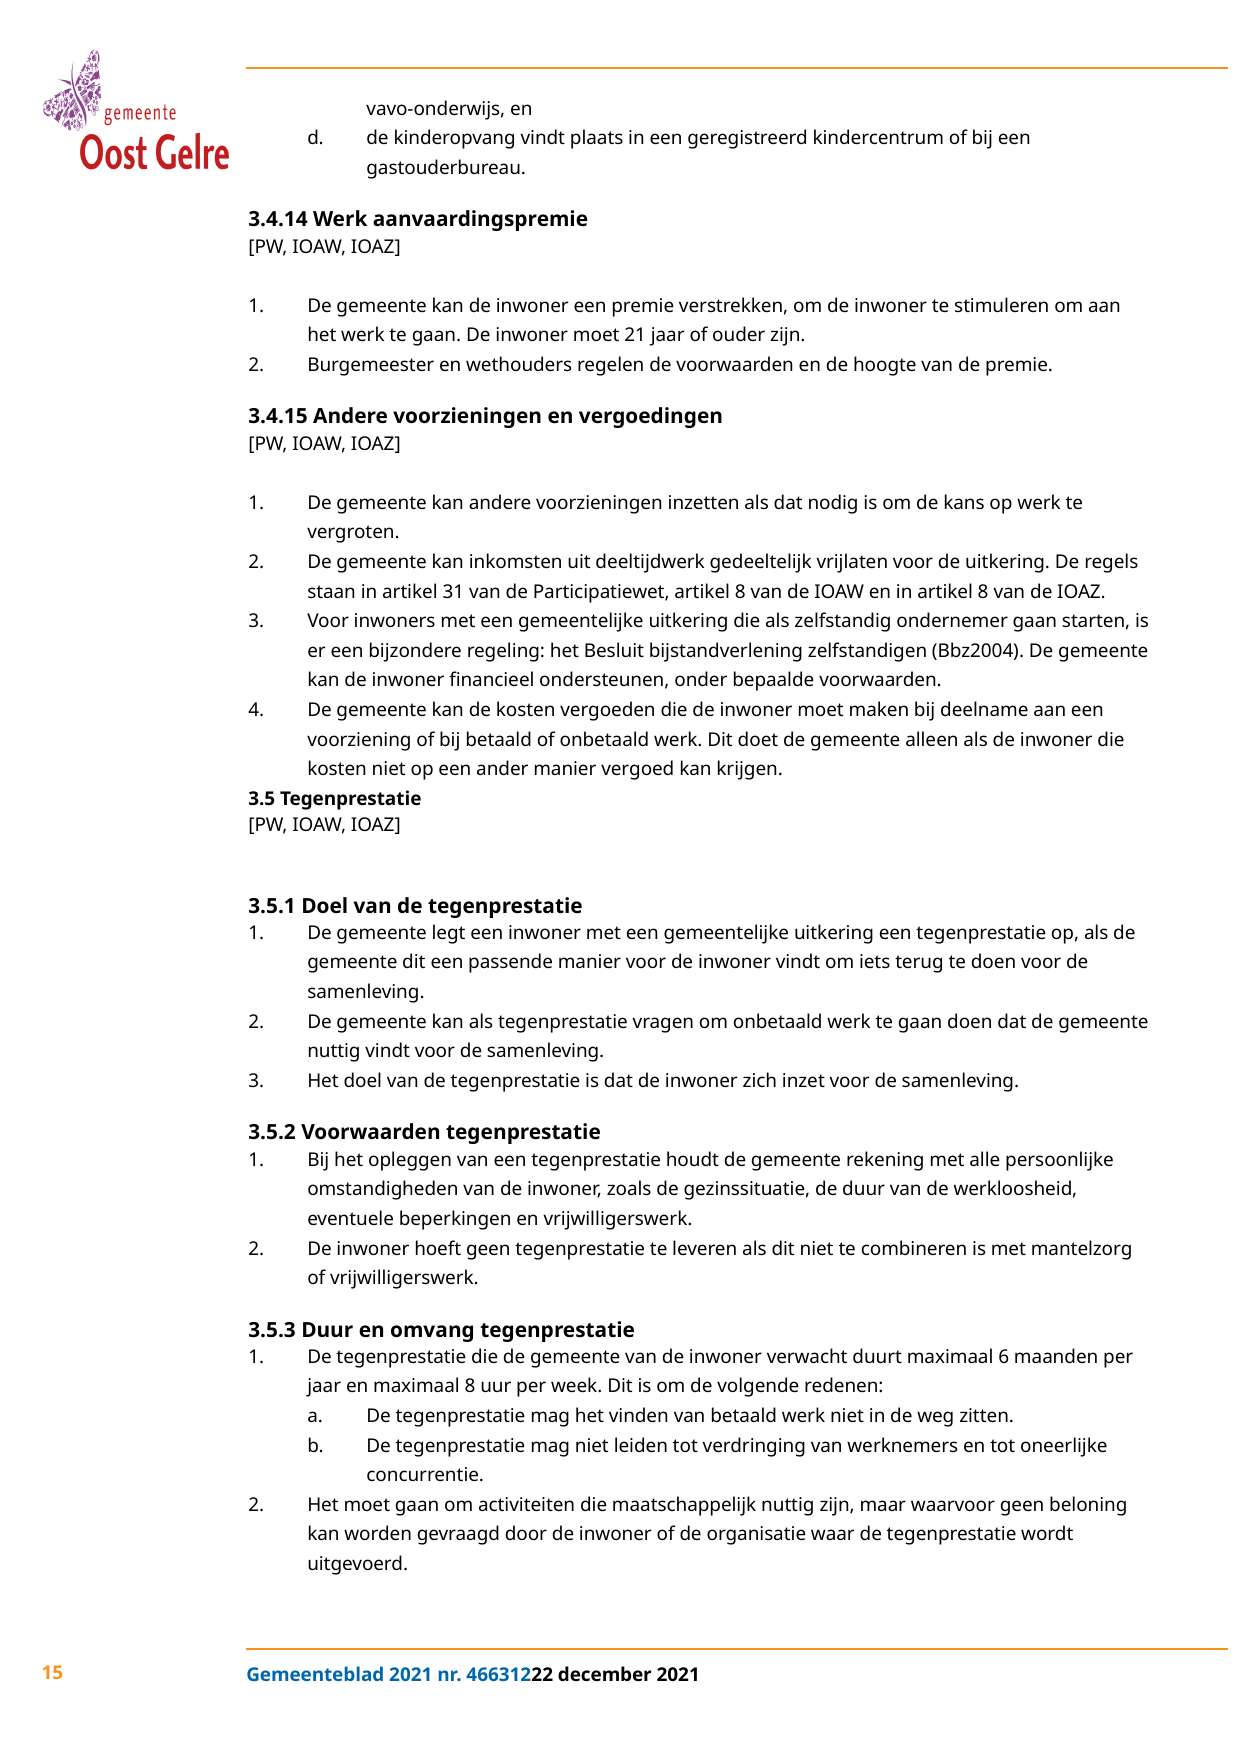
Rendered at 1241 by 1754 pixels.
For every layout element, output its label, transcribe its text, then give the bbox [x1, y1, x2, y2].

text 3.5.3 Duur en omvang tegenprestatie [248, 1315, 1152, 1343]
text 3.5 Tegenprestatie [248, 785, 1152, 811]
list De tegenprestatie mag niet leiden tot verdringing van werknemers en tot oneerlijke concurrentie. [307, 1432, 1152, 1487]
list Bij het opleggen van een tegenprestatie houdt de gemeente rekening met alle persoonlijke omstandigheden van de inwoner, zoals de gezinssituatie, de duur van de werkloosheid, eventuele beperkingen en vrijwilligerswerk. [248, 1146, 1152, 1231]
list De gemeente kan andere voorzieningen inzetten als dat nodig is om de kans op werk te vergroten. [248, 489, 1152, 544]
list de kinderopvang vindt plaats in een geregistreerd kindercentrum of bij een gastouderbureau. [307, 124, 1152, 180]
text [PW, IOAW, IOAZ] [248, 430, 1152, 456]
list De gemeente kan de kosten vergoeden die de inwoner moet maken bij deelname aan een voorziening of bij betaald of onbetaald werk. Dit doet de gemeente alleen als de inwoner die kosten niet op een ander manier vergoed kan krijgen. [248, 696, 1152, 781]
list Voor inwoners met een gemeentelijke uitkering die als zelfstandig ondernemer gaan starten, is er een bijzondere regeling: het Besluit bijstandverlening zelfstandigen (Bbz2004). De gemeente kan de inwoner financieel ondersteunen, onder bepaalde voorwaarden. [248, 607, 1152, 692]
text 3.4.14 Werk aanvaardingspremie [248, 204, 1152, 233]
list Burgemeester en wethouders regelen de voorwaarden en de hoogte van de premie. [248, 351, 1152, 377]
list De gemeente kan inkomsten uit deeltijdwerk gedeeltelijk vrijlaten voor de uitkering. De regels staan in artikel 31 van de Participatiewet, artikel 8 van de IOAW en in artikel 8 van de IOAZ. [248, 548, 1152, 604]
text [PW, IOAW, IOAZ] [248, 811, 1152, 836]
text 3.4.15 Andere voorzieningen en vergoedingen [248, 402, 1152, 430]
list De tegenprestatie die de gemeente van de inwoner verwacht duurt maximaal 6 maanden per jaar en maximaal 8 uur per week. Dit is om de volgende redenen: [248, 1343, 1152, 1398]
list De inwoner hoeft geen tegenprestatie te leveren als dit niet te combineren is met mantelzorg of vrijwilligerswerk. [248, 1235, 1152, 1290]
list Het doel van de tegenprestatie is dat de inwoner zich inzet voor de samenleving. [248, 1067, 1152, 1093]
text [PW, IOAW, IOAZ] [248, 233, 1152, 258]
list De gemeente kan de inwoner een premie verstrekken, om de inwoner te stimuleren om aan het werk te gaan. De inwoner moet 21 jaar of ouder zijn. [248, 292, 1152, 347]
list vavo-onderwijs, en [307, 95, 1152, 121]
text 3.5.2 Voorwaarden tegenprestatie [248, 1117, 1152, 1146]
list De gemeente legt een inwoner met een gemeentelijke uitkering een tegenprestatie op, als de gemeente dit een passende manier voor de inwoner vindt om iets terug te doen voor de samenleving. [248, 919, 1152, 1004]
list Het moet gaan om activiteiten die maatschappelijk nuttig zijn, maar waarvoor geen beloning kan worden gevraagd door de inwoner of de organisatie waar de tegenprestatie wordt uitgevoerd. [248, 1491, 1152, 1576]
text 3.5.1 Doel van de tegenprestatie [248, 891, 1152, 919]
list De tegenprestatie mag het vinden van betaald werk niet in de weg zitten. [307, 1402, 1152, 1428]
list De gemeente kan als tegenprestatie vragen om onbetaald werk te gaan doen dat de gemeente nuttig vindt voor de samenleving. [248, 1008, 1152, 1063]
picture [41, 47, 231, 172]
